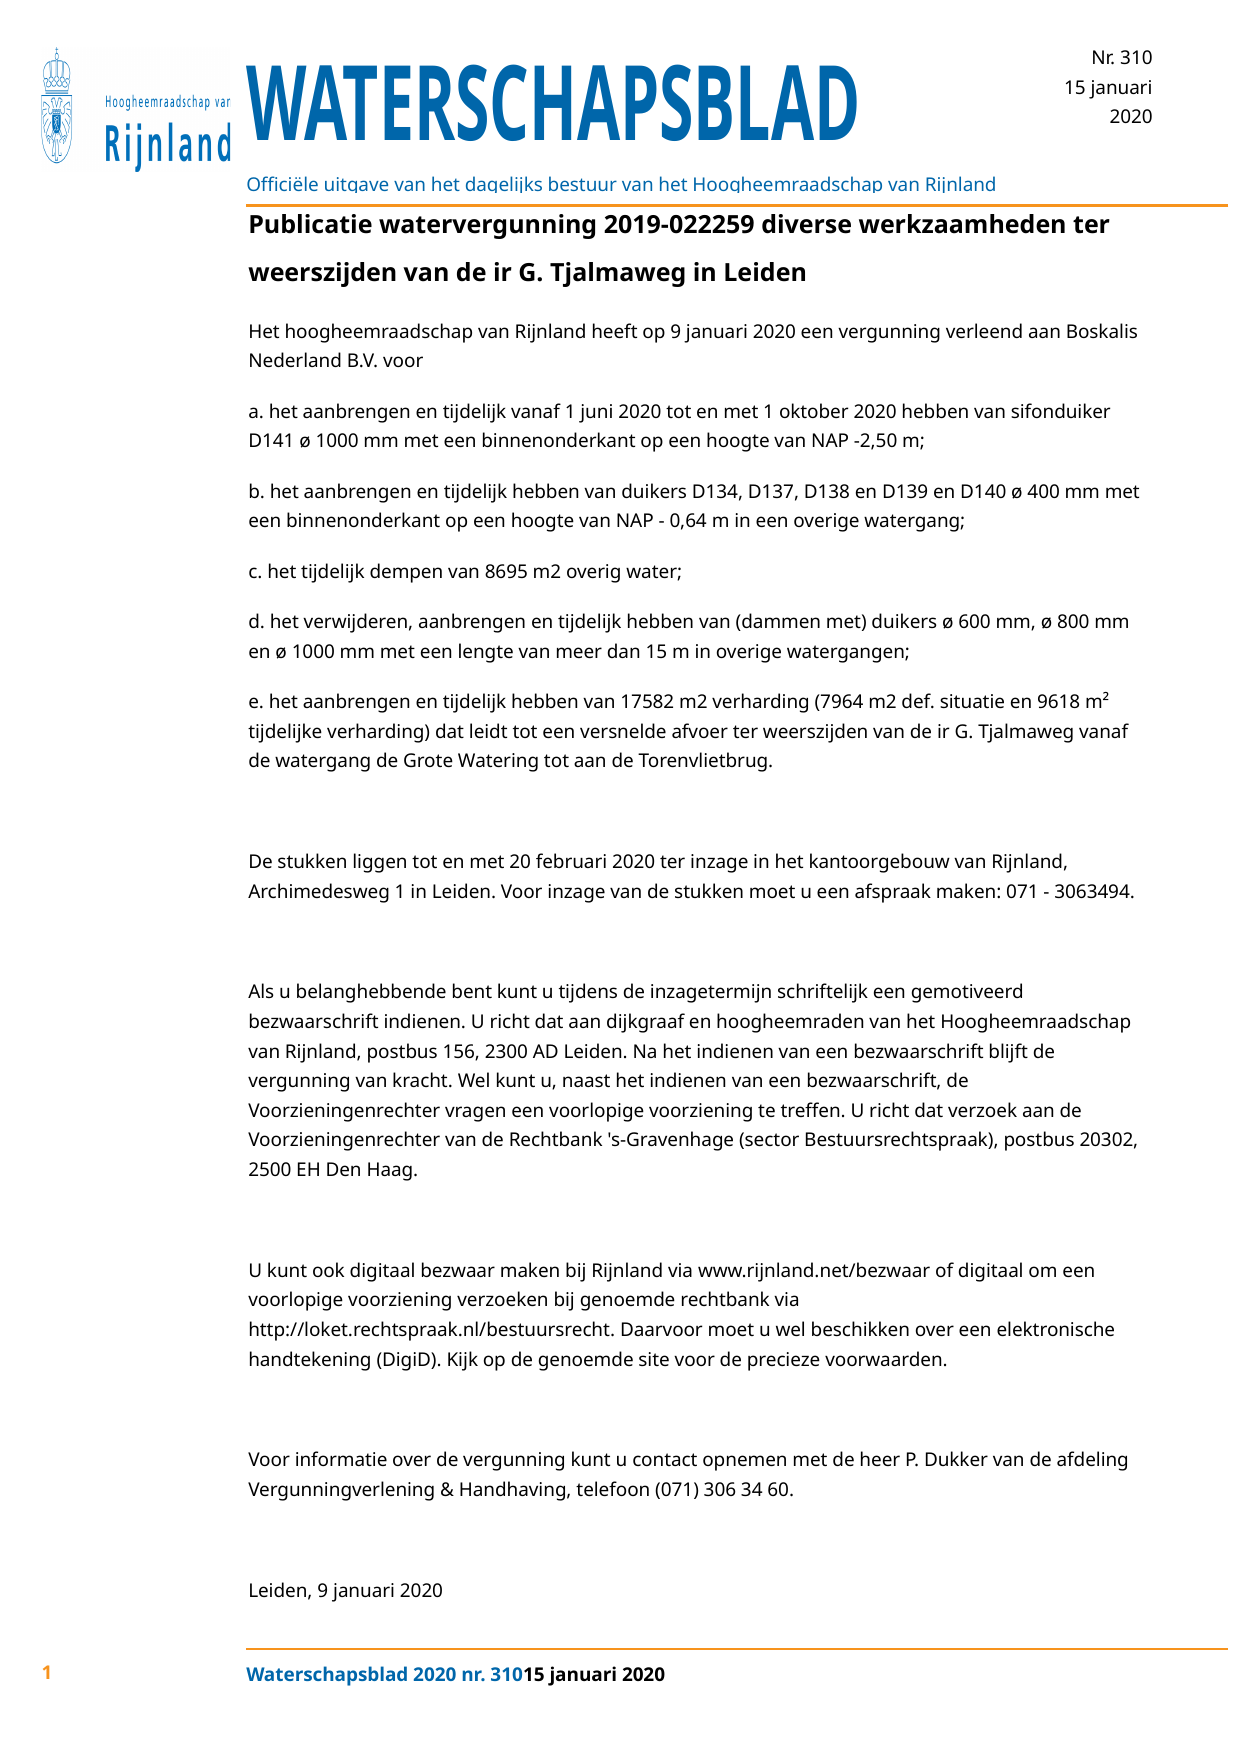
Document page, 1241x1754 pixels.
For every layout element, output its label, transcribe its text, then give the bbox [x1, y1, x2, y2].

text Als u belanghebbende bent kunt u tijdens de inzagetermijn schriftelijk een gemotiveerd bezwaarschrift indienen. U richt dat aan dijkgraaf en hoogheemraden van het Hoogheemraadschap van Rijnland, postbus 156, 2300 AD Leiden. Na het indienen van een bezwaarschrift blijft de vergunning van kracht. Wel kunt u, naast het indienen van een bezwaarschrift, de Voorzieningenrechter vragen een voorlopige voorziening te treffen. U richt dat verzoek aan de Voorzieningenrechter van de Rechtbank 's-Gravenhage (sector Bestuursrechtspraak), postbus 20302, 2500 EH Den Haag. [248, 979, 1152, 1182]
text Voor informatie over de vergunning kunt u contact opnemen met de heer P. Dukker van de afdeling Vergunningverlening & Handhaving, telefoon (071) 306 34 60. [248, 1447, 1152, 1502]
text b. het aanbrengen en tijdelijk hebben van duikers D134, D137, D138 en D139 en D140 ø 400 mm met een binnenonderkant op een hoogte van NAP - 0,64 m in een overige watergang; [248, 478, 1152, 533]
text c. het tijdelijk dempen van 8695 m2 overig water; [248, 558, 1152, 584]
text a. het aanbrengen en tijdelijk vanaf 1 juni 2020 tot en met 1 oktober 2020 hebben van sifonduiker D141 ø 1000 mm met een binnenonderkant op een hoogte van NAP -2,50 m; [248, 398, 1152, 453]
text U kunt ook digitaal bezwaar maken bij Rijnland via www.rijnland.net/bezwaar of digitaal om een voorlopige voorziening verzoeken bij genoemde rechtbank via http://loket.rechtspraak.nl/bestuursrecht. Daarvoor moet u wel beschikken over een elektronische handtekening (DigiD). Kijk op de genoemde site voor de precieze voorwaarden. [248, 1257, 1152, 1372]
picture [41, 47, 231, 172]
text e. het aanbrengen en tijdelijk hebben van 17582 m2 verharding (7964 m2 def. situatie en 9618 m² tijdelijke verharding) dat leidt tot een versnelde afvoer ter weerszijden van de ir G. Tjalmaweg vanaf de watergang de Grote Watering tot aan de Torenvlietbrug. [248, 688, 1152, 773]
text Het hoogheemraadschap van Rijnland heeft op 9 januari 2020 een vergunning verleend aan Boskalis Nederland B.V. voor [248, 318, 1152, 373]
text Publicatie watervergunning 2019-022259 diverse werkzaamheden ter weerszijden van de ir G. Tjalmaweg in Leiden [248, 207, 1152, 288]
text De stukken liggen tot en met 20 februari 2020 ter inzage in het kantoorgebouw van Rijnland, Archimedesweg 1 in Leiden. Voor inzage van de stukken moet u een afspraak maken: 071 - 3063494. [248, 848, 1152, 904]
text Leiden, 9 januari 2020 [248, 1577, 1152, 1603]
text d. het verwijderen, aanbrengen en tijdelijk hebben van (dammen met) duikers ø 600 mm, ø 800 mm en ø 1000 mm met een lengte van meer dan 15 m in overige watergangen; [248, 608, 1152, 664]
